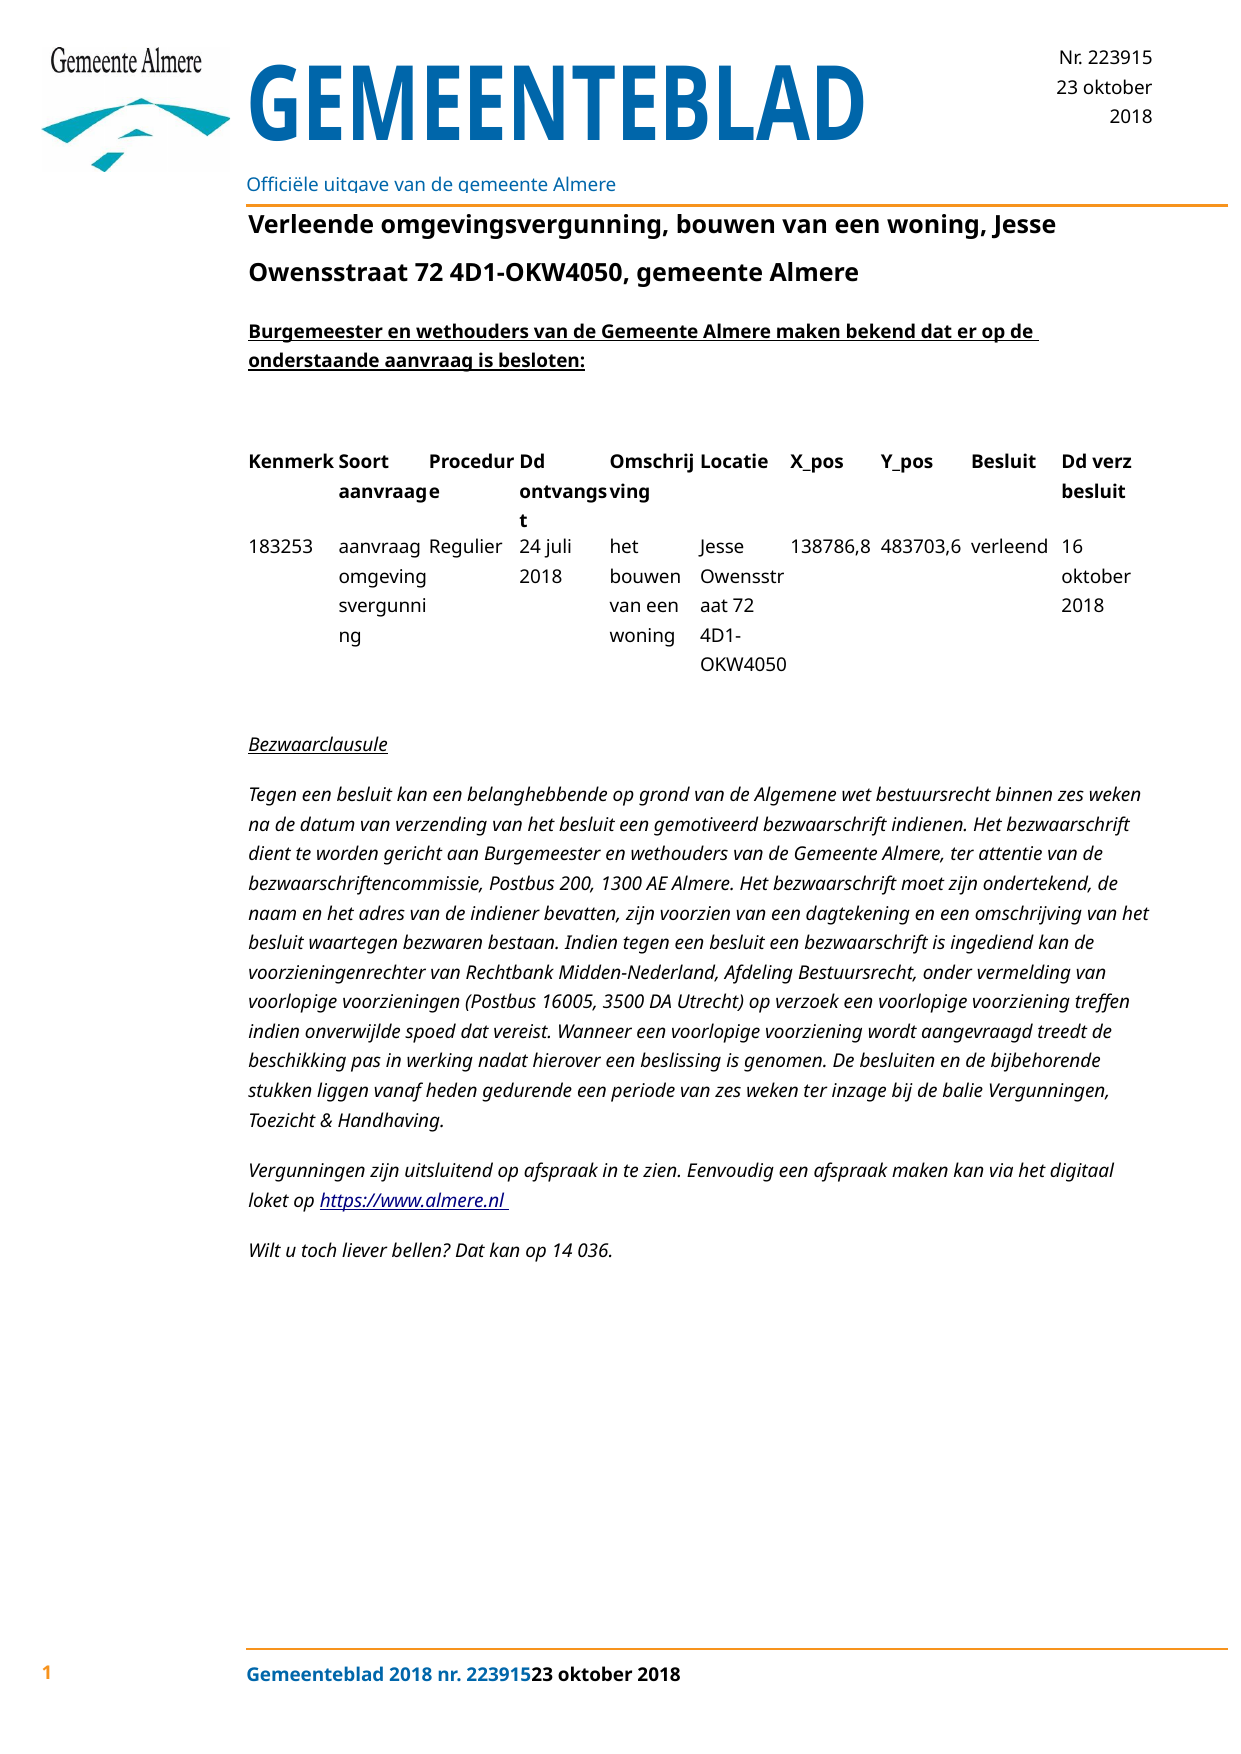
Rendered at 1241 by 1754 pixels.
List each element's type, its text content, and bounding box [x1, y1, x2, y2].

text Verleende omgevingsvergunning, bouwen van een woning, Jesse Owensstraat 72 4D1-OKW4050, gemeente Almere [248, 207, 1152, 288]
text Tegen een besluit kan een belanghebbende op grond van de Algemene wet bestuursrecht binnen zes weken na de datum van verzending van het besluit een gemotiveerd bezwaarschrift indienen. Het bezwaarschrift dient te worden gericht aan Burgemeester en wethouders van de Gemeente Almere, ter attentie van de bezwaarschriftencommissie, Postbus 200, 1300 AE Almere. Het bezwaarschrift moet zijn ondertekend, de naam en het adres van de indiener bevatten, zijn voorzien van een dagtekening en een omschrijving van het besluit waartegen bezwaren bestaan. Indien tegen een besluit een bezwaarschrift is ingediend kan de voorzieningenrechter van Rechtbank Midden-Nederland, Afdeling Bestuursrecht, onder vermelding van voorlopige voorzieningen (Postbus 16005, 3500 DA Utrecht) op verzoek een voorlopige voorziening treffen indien onverwijlde spoed dat vereist. Wanneer een voorlopige voorziening wordt aangevraagd treedt de beschikking pas in werking nadat hierover een beslissing is genomen. De besluiten en de bijbehorende stukken liggen vanaf heden gedurende een periode van zes weken ter inzage bij de balie Vergunningen, Toezicht & Handhaving. [248, 781, 1152, 1133]
table_header Dd verz besluit [1061, 449, 1152, 533]
table_cell aanvraag omgevingsvergunning [338, 533, 429, 677]
text Wilt u toch liever bellen? Dat kan op 14 036. [248, 1237, 1152, 1263]
table_cell 24 juli 2018 [519, 533, 609, 677]
text Vergunningen zijn uitsluitend op afspraak in te zien. Eenvoudig een afspraak maken kan via het digitaal loket op https://www.almere.nl [248, 1157, 1152, 1213]
table_cell het bouwen van een woning [609, 533, 700, 677]
table_cell 138786,8 [790, 533, 881, 677]
table_header Procedure [429, 449, 519, 533]
table_cell 16 oktober 2018 [1061, 533, 1152, 677]
table_header Omschrijving [609, 449, 700, 533]
table_header X_pos [790, 449, 881, 533]
table_header Besluit [971, 449, 1061, 533]
table_header Locatie [700, 449, 790, 533]
table_cell Jesse Owensstraat 72 4D1-OKW4050 [700, 533, 790, 677]
table_header Kenmerk [248, 449, 338, 533]
table_cell 483703,6 [881, 533, 971, 677]
table_cell Regulier [429, 533, 519, 677]
text Bezwaarclausule [248, 731, 1152, 757]
table_header Soort aanvraag [338, 449, 429, 533]
table_cell 183253 [248, 533, 338, 677]
table_cell verleend [971, 533, 1061, 677]
text Burgemeester en wethouders van de Gemeente Almere maken bekend dat er op de onderstaande aanvraag is besloten: [248, 318, 1152, 373]
picture [41, 47, 231, 172]
table_header Dd ontvangst [519, 449, 609, 533]
table_header Y_pos [881, 449, 971, 533]
